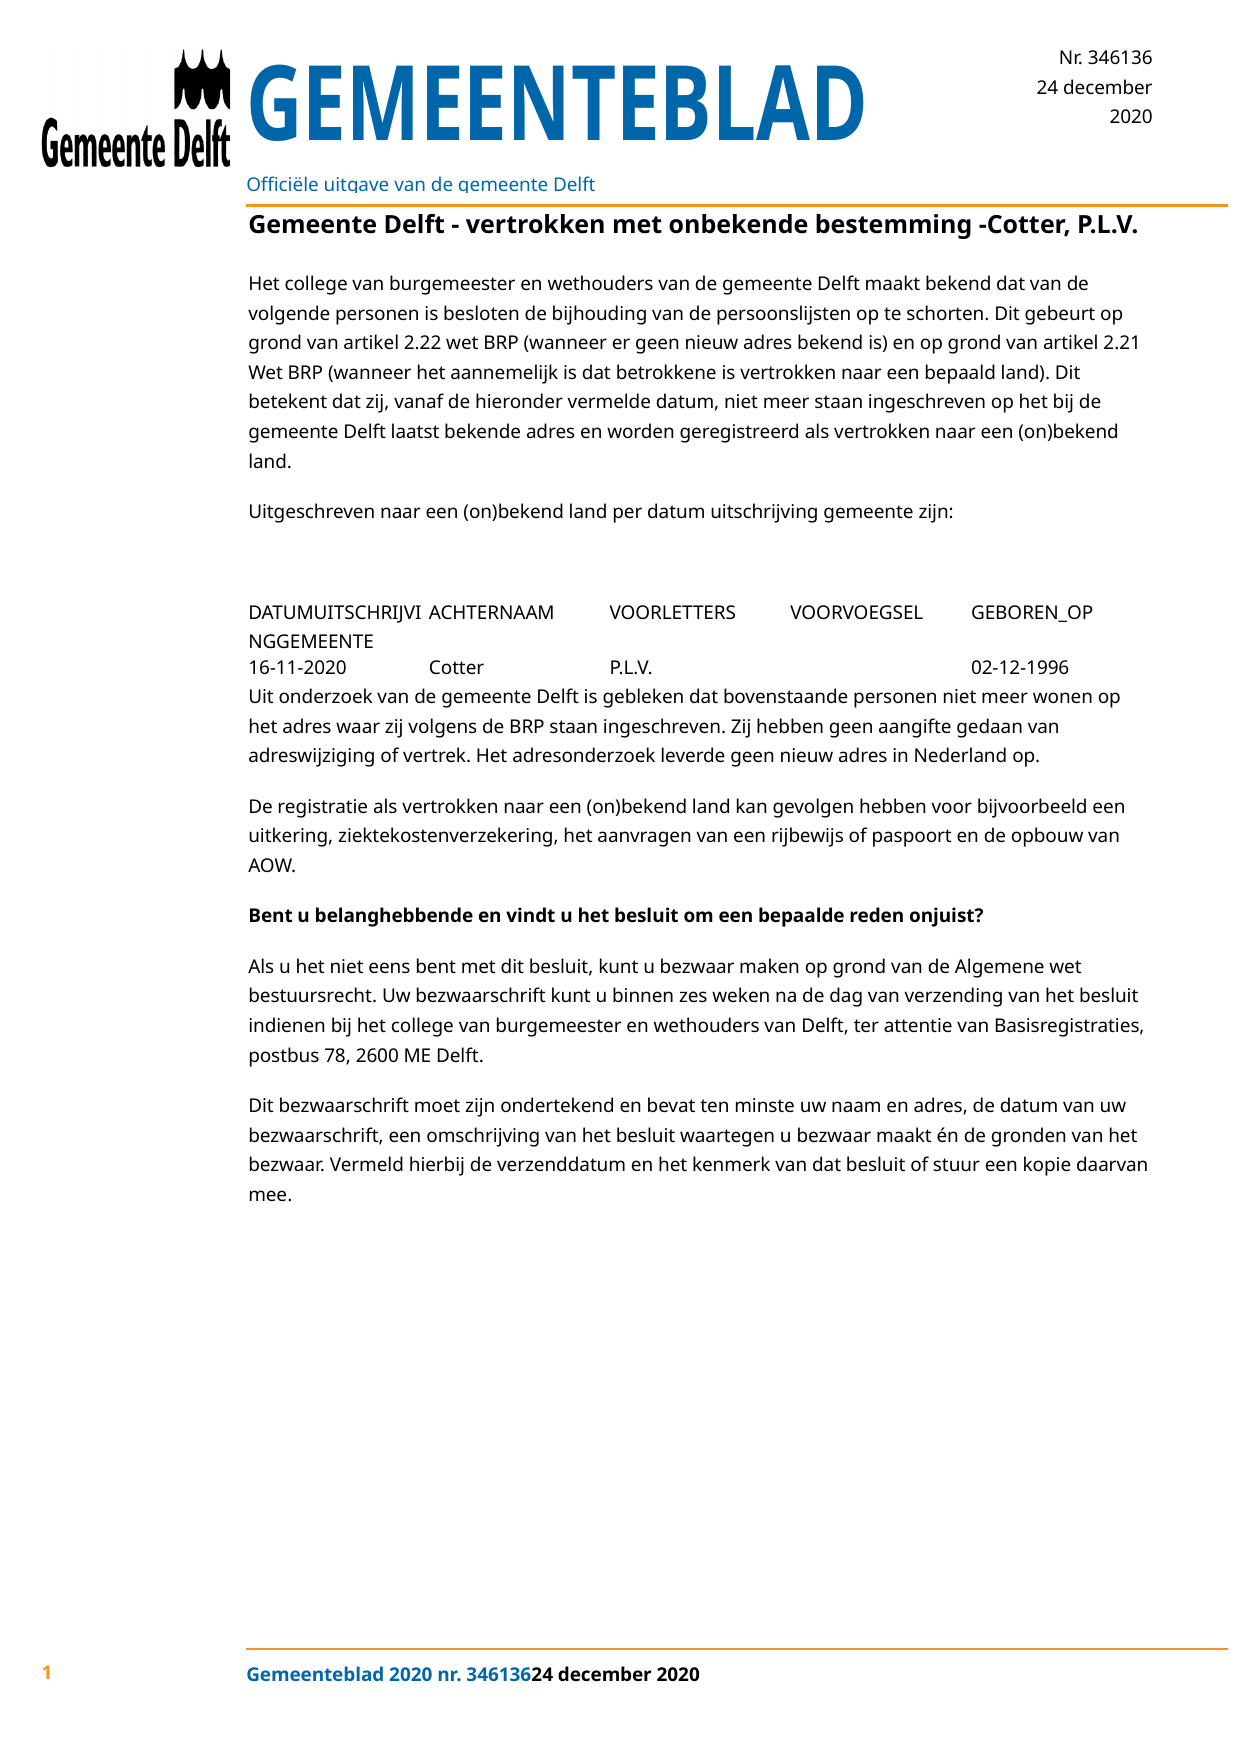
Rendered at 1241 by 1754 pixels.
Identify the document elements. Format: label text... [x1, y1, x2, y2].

table_cell [790, 655, 971, 680]
text Uitgeschreven naar een (on)bekend land per datum uitschrijving gemeente zijn: [248, 498, 1152, 524]
table_header ACHTERNAAM [429, 599, 609, 654]
text De registratie als vertrokken naar een (on)bekend land kan gevolgen hebben voor bijvoorbeeld een uitkering, ziektekostenverzekering, het aanvragen van een rijbewijs of paspoort en de opbouw van AOW. [248, 793, 1152, 878]
table_header GEBOREN_OP [971, 599, 1152, 654]
text Uit onderzoek van de gemeente Delft is gebleken dat bovenstaande personen niet meer wonen op het adres waar zij volgens de BRP staan ingeschreven. Zij hebben geen aangifte gedaan van adreswijziging of vertrek. Het adresonderzoek leverde geen nieuw adres in Nederland op. [248, 683, 1152, 768]
table_cell 16-11-2020 [248, 655, 429, 680]
table_header DATUMUITSCHRIJVINGGEMEENTE [248, 599, 429, 654]
picture [41, 47, 231, 172]
table_header VOORVOEGSEL [790, 599, 971, 654]
table_cell P.L.V. [609, 655, 790, 680]
text Het college van burgemeester en wethouders van de gemeente Delft maakt bekend dat van de volgende personen is besloten de bijhouding van de persoonslijsten op te schorten. Dit gebeurt op grond van artikel 2.22 wet BRP (wanneer er geen nieuw adres bekend is) en op grond van artikel 2.21 Wet BRP (wanneer het aannemelijk is dat betrokkene is vertrokken naar een bepaald land). Dit betekent dat zij, vanaf de hieronder vermelde datum, niet meer staan ingeschreven op het bij de gemeente Delft laatst bekende adres en worden geregistreerd als vertrokken naar een (on)bekend land. [248, 270, 1152, 473]
text Gemeente Delft - vertrokken met onbekende bestemming -Cotter, P.L.V. [248, 207, 1152, 241]
table_header VOORLETTERS [609, 599, 790, 654]
text Bent u belanghebbende en vindt u het besluit om een bepaalde reden onjuist? [248, 903, 1152, 928]
text Als u het niet eens bent met dit besluit, kunt u bezwaar maken op grond van de Algemene wet bestuursrecht. Uw bezwaarschrift kunt u binnen zes weken na de dag van verzending van het besluit indienen bij het college van burgemeester en wethouders van Delft, ter attentie van Basisregistraties, postbus 78, 2600 ME Delft. [248, 953, 1152, 1067]
table_cell Cotter [429, 655, 609, 680]
table_cell 02-12-1996 [971, 655, 1152, 680]
text Dit bezwaarschrift moet zijn ondertekend en bevat ten minste uw naam en adres, de datum van uw bezwaarschrift, een omschrijving van het besluit waartegen u bezwaar maakt én de gronden van het bezwaar. Vermeld hierbij de verzenddatum en het kenmerk van dat besluit of stuur een kopie daarvan mee. [248, 1092, 1152, 1207]
